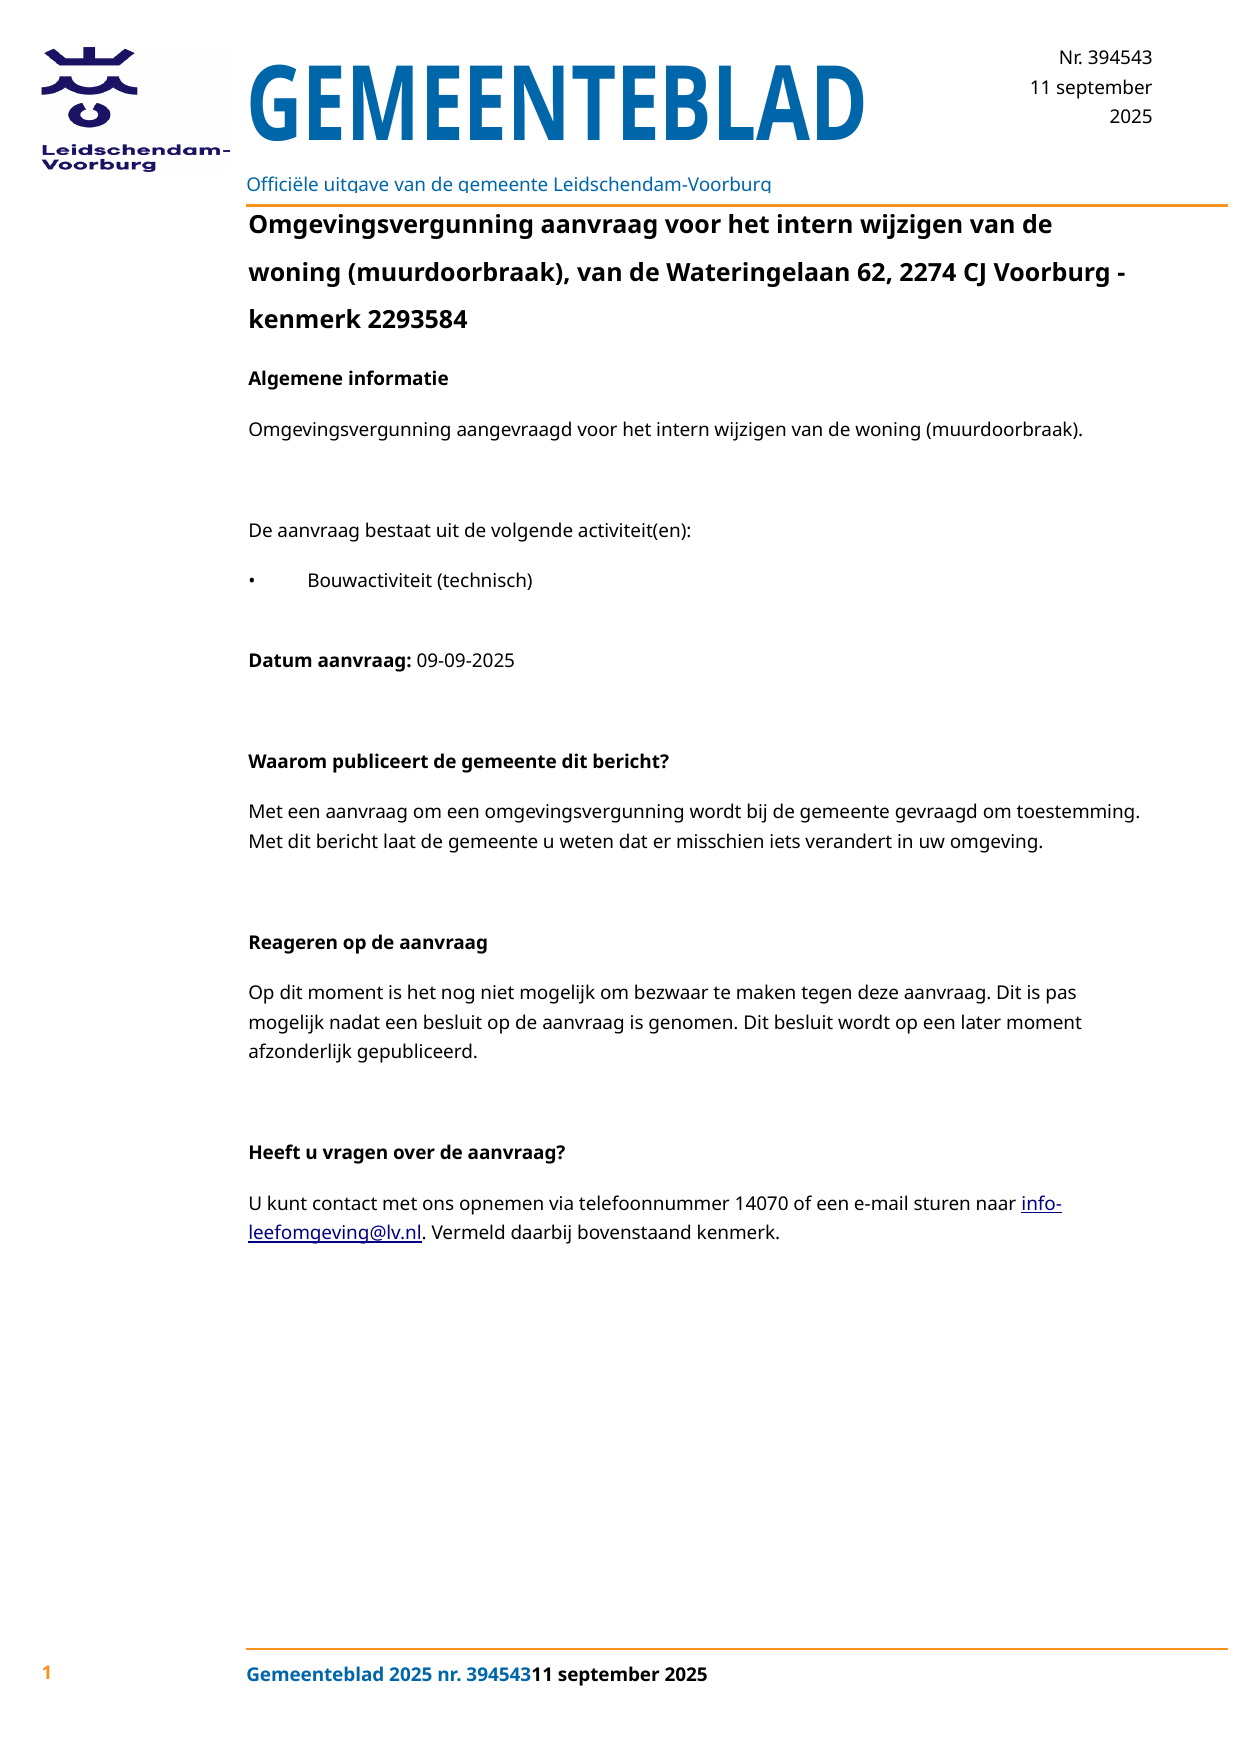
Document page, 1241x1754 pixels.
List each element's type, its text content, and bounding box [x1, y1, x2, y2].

list Bouwactiviteit (technisch) [248, 567, 1152, 593]
text U kunt contact met ons opnemen via telefoonnummer 14070 of een e-mail sturen naar info-leefomgeving@lv.nl. Vermeld daarbij bovenstaand kenmerk. [248, 1190, 1152, 1245]
text Algemene informatie [248, 366, 1152, 391]
text Omgevingsvergunning aangevraagd voor het intern wijzigen van de woning (muurdoorbraak). [248, 416, 1152, 442]
text Op dit moment is het nog niet mogelijk om bezwaar te maken tegen deze aanvraag. Dit is pas mogelijk nadat een besluit op de aanvraag is genomen. Dit besluit wordt op een later moment afzonderlijk gepubliceerd. [248, 979, 1152, 1064]
text Reageren op de aanvraag [248, 929, 1152, 954]
text Heeft u vragen over de aanvraag? [248, 1139, 1152, 1165]
text Datum aanvraag: 09-09-2025 [248, 647, 1152, 673]
picture [41, 47, 231, 172]
text Met een aanvraag om een omgevingsvergunning wordt bij de gemeente gevraagd om toestemming. Met dit bericht laat de gemeente u weten dat er misschien iets verandert in uw omgeving. [248, 798, 1152, 854]
text Waarom publiceert de gemeente dit bericht? [248, 748, 1152, 774]
text De aanvraag bestaat uit de volgende activiteit(en): [248, 517, 1152, 542]
text Omgevingsvergunning aanvraag voor het intern wijzigen van de woning (muurdoorbraak), van de Wateringelaan 62, 2274 CJ Voorburg - kenmerk 2293584 [248, 207, 1152, 336]
